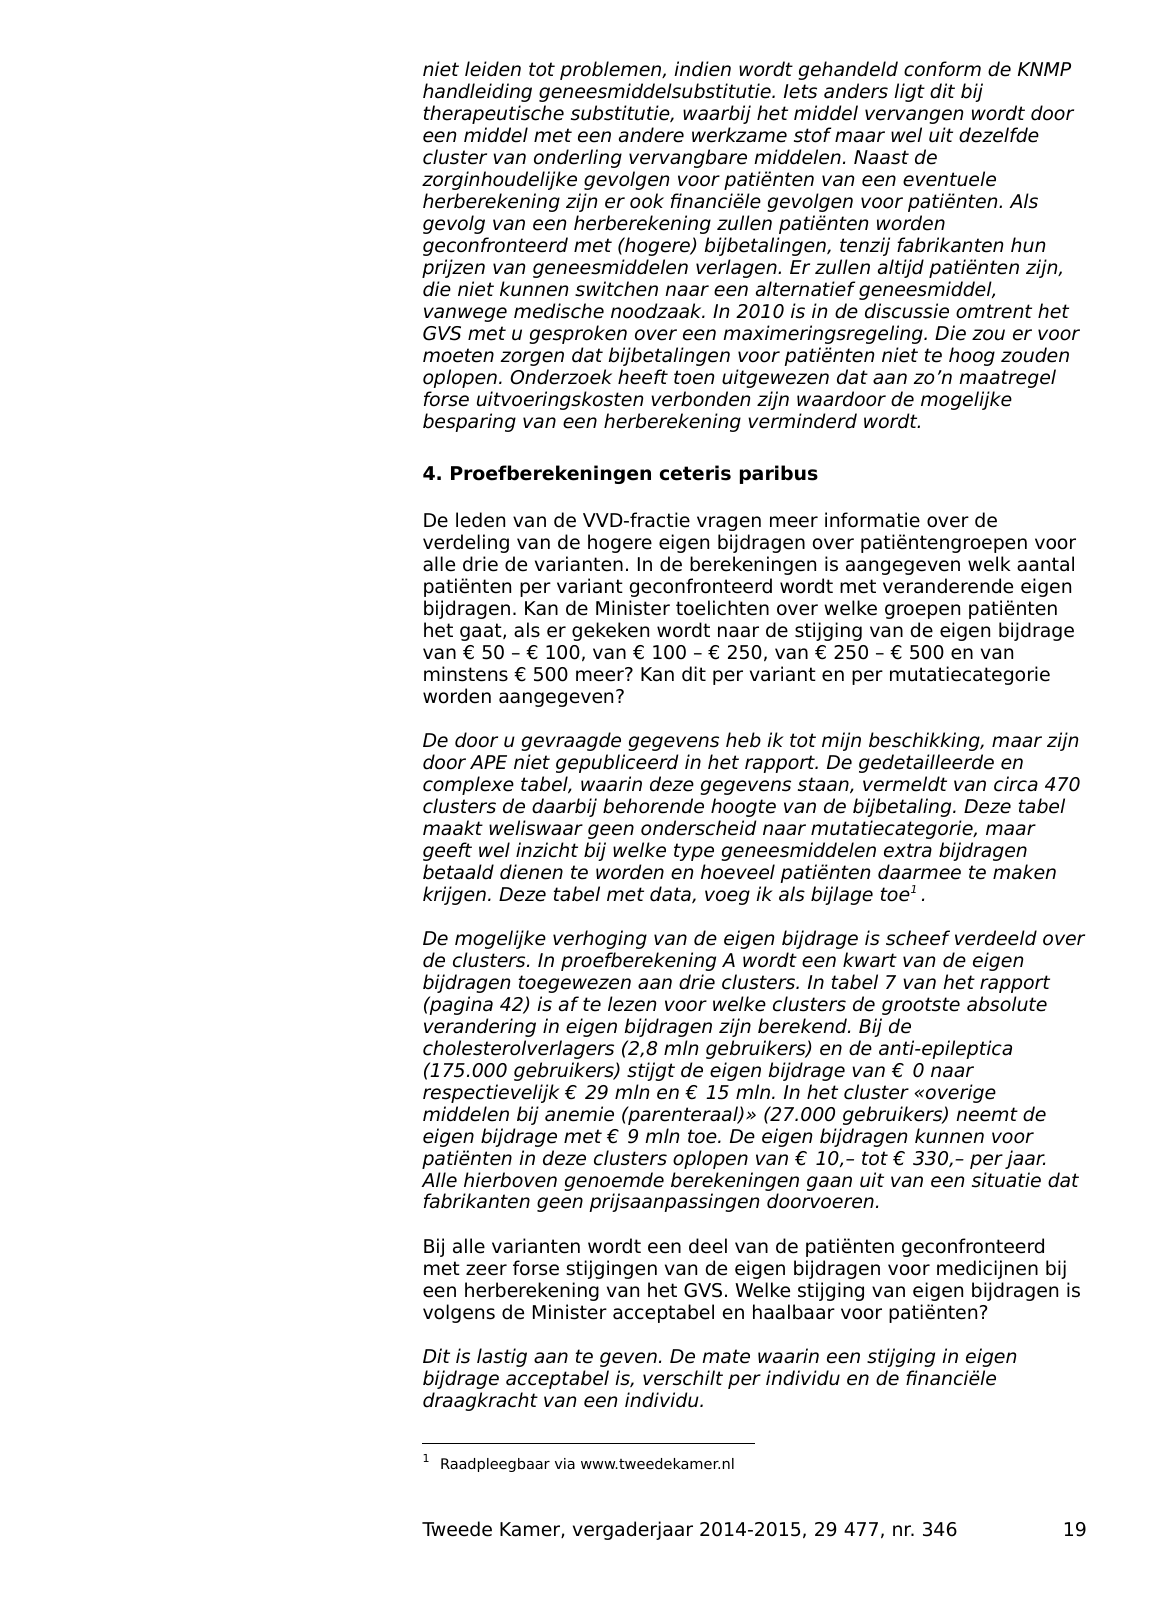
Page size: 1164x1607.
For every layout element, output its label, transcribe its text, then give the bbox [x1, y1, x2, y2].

subtitle 4. Proefberekeningen ceteris paribus [422, 463, 1087, 485]
text De mogelijke verhoging van de eigen bijdrage is scheef verdeeld over de clusters. In proefberekening A wordt een kwart van de eigen bijdragen toegewezen aan drie clusters. In tabel 7 van het rapport (pagina 42) is af te lezen voor welke clusters de grootste absolute verandering in eigen bijdragen zijn berekend. Bij de cholesterolverlagers (2,8 mln gebruikers) en de anti-epileptica (175.000 gebruikers) stijgt de eigen bijdrage van € 0 naar respectievelijk € 29 mln en € 15 mln. In het cluster «overige middelen bij anemie (parenteraal)» (27.000 gebruikers) neemt de eigen bijdrage met € 9 mln toe. De eigen bijdragen kunnen voor patiënten in deze clusters oplopen van € 10,– tot € 330,– per jaar. Alle hierboven genoemde berekeningen gaan uit van een situatie dat fabrikanten geen prijsaanpassingen doorvoeren. [422, 928, 1087, 1213]
text Bij alle varianten wordt een deel van de patiënten geconfronteerd met zeer forse stijgingen van de eigen bijdragen voor medicijnen bij een herberekening van het GVS. Welke stijging van eigen bijdragen is volgens de Minister acceptabel en haalbaar voor patiënten? [422, 1236, 1087, 1323]
text De leden van de VVD-fractie vragen meer informatie over de verdeling van de hogere eigen bijdragen over patiëntengroepen voor alle drie de varianten. In de berekeningen is aangegeven welk aantal patiënten per variant geconfronteerd wordt met veranderende eigen bijdragen. Kan de Minister toelichten over welke groepen patiënten het gaat, als er gekeken wordt naar de stijging van de eigen bijdrage van € 50 – € 100, van € 100 – € 250, van € 250 – € 500 en van minstens € 500 meer? Kan dit per variant en per mutatiecategorie worden aangegeven? [422, 510, 1087, 707]
text De door u gevraagde gegevens heb ik tot mijn beschikking, maar zijn door APE niet gepubliceerd in het rapport. De gedetailleerde en complexe tabel, waarin deze gegevens staan, vermeldt van circa 470 clusters de daarbij behorende hoogte van de bijbetaling. Deze tabel maakt weliswaar geen onderscheid naar mutatiecategorie, maar geeft wel inzicht bij welke type geneesmiddelen extra bijdragen betaald dienen te worden en hoeveel patiënten daarmee te maken krijgen. Deze tabel met data, voeg ik als bijlage toe. [422, 730, 1087, 906]
text Raadpleegbaar via www.tweedekamer.nl [422, 1452, 1087, 1474]
text niet leiden tot problemen, indien wordt gehandeld conform de KNMP handleiding geneesmiddelsubstitutie. Iets anders ligt dit bij therapeutische substitutie, waarbij het middel vervangen wordt door een middel met een andere werkzame stof maar wel uit dezelfde cluster van onderling vervangbare middelen. Naast de zorginhoudelijke gevolgen voor patiënten van een eventuele herberekening zijn er ook financiële gevolgen voor patiënten. Als gevolg van een herberekening zullen patiënten worden geconfronteerd met (hogere) bijbetalingen, tenzij fabrikanten hun prijzen van geneesmiddelen verlagen. Er zullen altijd patiënten zijn, die niet kunnen switchen naar een alternatief geneesmiddel, vanwege medische noodzaak. In 2010 is in de discussie omtrent het GVS met u gesproken over een maximeringsregeling. Die zou er voor moeten zorgen dat bijbetalingen voor patiënten niet te hoog zouden oplopen. Onderzoek heeft toen uitgewezen dat aan zo’n maatregel forse uitvoeringskosten verbonden zijn waardoor de mogelijke besparing van een herberekening verminderd wordt. [422, 59, 1087, 433]
text Dit is lastig aan te geven. De mate waarin een stijging in eigen bijdrage acceptabel is, verschilt per individu en de financiële draagkracht van een individu. [422, 1346, 1087, 1412]
